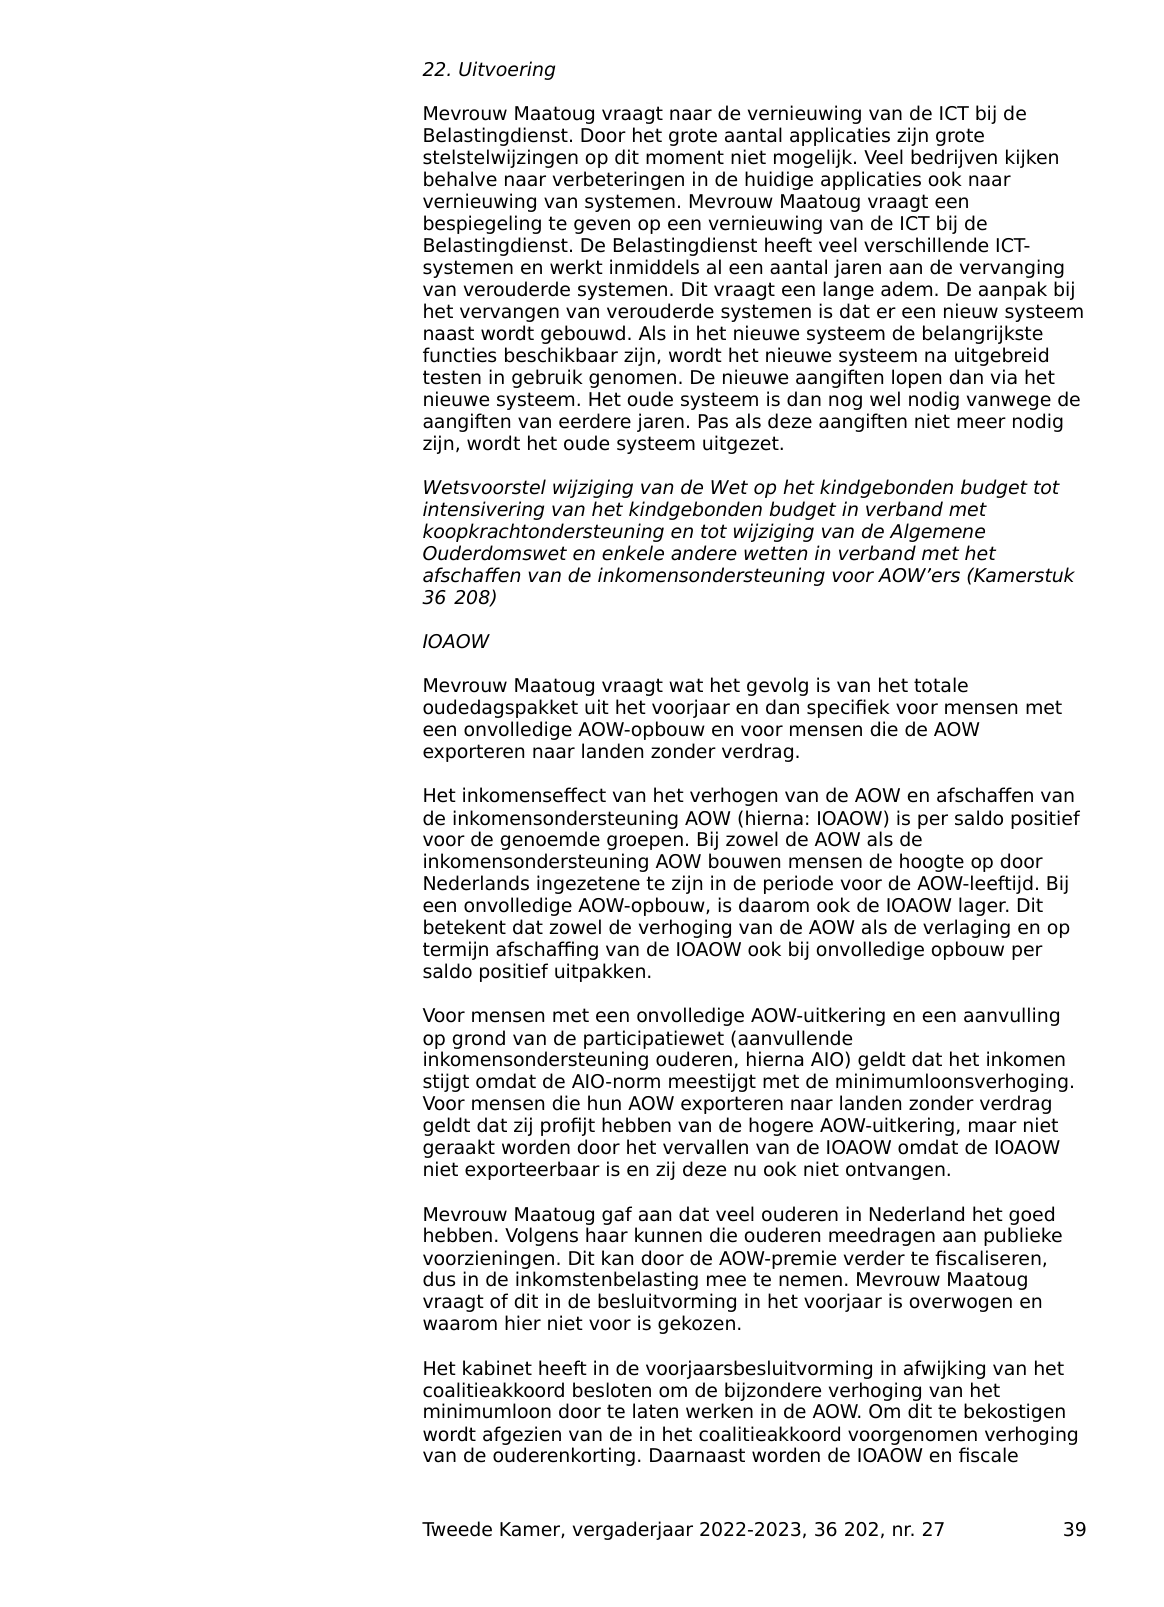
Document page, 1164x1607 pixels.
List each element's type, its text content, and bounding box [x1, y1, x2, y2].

text Mevrouw Maatoug vraagt wat het gevolg is van het totale oudedagspakket uit het voorjaar en dan specifiek voor mensen met een onvolledige AOW-opbouw en voor mensen die de AOW exporteren naar landen zonder verdrag. [422, 675, 1087, 763]
text Mevrouw Maatoug vraagt naar de vernieuwing van de ICT bij de Belastingdienst. Door het grote aantal applicaties zijn grote stelstelwijzingen op dit moment niet mogelijk. Veel bedrijven kijken behalve naar verbeteringen in de huidige applicaties ook naar vernieuwing van systemen. Mevrouw Maatoug vraagt een bespiegeling te geven op een vernieuwing van de ICT bij de Belastingdienst. De Belastingdienst heeft veel verschillende ICT-systemen en werkt inmiddels al een aantal jaren aan de vervanging van verouderde systemen. Dit vraagt een lange adem. De aanpak bij het vervangen van verouderde systemen is dat er een nieuw systeem naast wordt gebouwd. Als in het nieuwe systeem de belangrijkste functies beschikbaar zijn, wordt het nieuwe systeem na uitgebreid testen in gebruik genomen. De nieuwe aangiften lopen dan via het nieuwe systeem. Het oude systeem is dan nog wel nodig vanwege de aangiften van eerdere jaren. Pas als deze aangiften niet meer nodig zijn, wordt het oude systeem uitgezet. [422, 103, 1087, 455]
text Het inkomenseffect van het verhogen van de AOW en afschaffen van de inkomensondersteuning AOW (hierna: IOAOW) is per saldo positief voor de genoemde groepen. Bij zowel de AOW als de inkomensondersteuning AOW bouwen mensen de hoogte op door Nederlands ingezetene te zijn in de periode voor de AOW-leeftijd. Bij een onvolledige AOW-opbouw, is daarom ook de IOAOW lager. Dit betekent dat zowel de verhoging van de AOW als de verlaging en op termijn afschaffing van de IOAOW ook bij onvolledige opbouw per saldo positief uitpakken. [422, 785, 1087, 983]
text Het kabinet heeft in de voorjaarsbesluitvorming in afwijking van het coalitieakkoord besloten om de bijzondere verhoging van het minimumloon door te laten werken in de AOW. Om dit te bekostigen wordt afgezien van de in het coalitieakkoord voorgenomen verhoging van de ouderenkorting. Daarnaast worden de IOAOW en fiscale [422, 1357, 1087, 1467]
text Voor mensen met een onvolledige AOW-uitkering en een aanvulling op grond van de participatiewet (aanvullende inkomensondersteuning ouderen, hierna AIO) geldt dat het inkomen stijgt omdat de AIO-norm meestijgt met de minimumloonsverhoging. Voor mensen die hun AOW exporteren naar landen zonder verdrag geldt dat zij profijt hebben van de hogere AOW-uitkering, maar niet geraakt worden door het vervallen van de IOAOW omdat de IOAOW niet exporteerbaar is en zij deze nu ook niet ontvangen. [422, 1005, 1087, 1181]
text Mevrouw Maatoug gaf aan dat veel ouderen in Nederland het goed hebben. Volgens haar kunnen die ouderen meedragen aan publieke voorzieningen. Dit kan door de AOW-premie verder te fiscaliseren, dus in de inkomstenbelasting mee te nemen. Mevrouw Maatoug vraagt of dit in de besluitvorming in het voorjaar is overwogen en waarom hier niet voor is gekozen. [422, 1203, 1087, 1335]
subtitle IOAOW [422, 631, 1087, 653]
subtitle Wetsvoorstel wijziging van de Wet op het kindgebonden budget tot intensivering van het kindgebonden budget in verband met koopkrachtondersteuning en tot wijziging van de Algemene Ouderdomswet en enkele andere wetten in verband met het afschaffen van de inkomensondersteuning voor AOW’ers (Kamerstuk 36 208) [422, 477, 1087, 609]
subtitle 22. Uitvoering [422, 59, 1087, 81]
